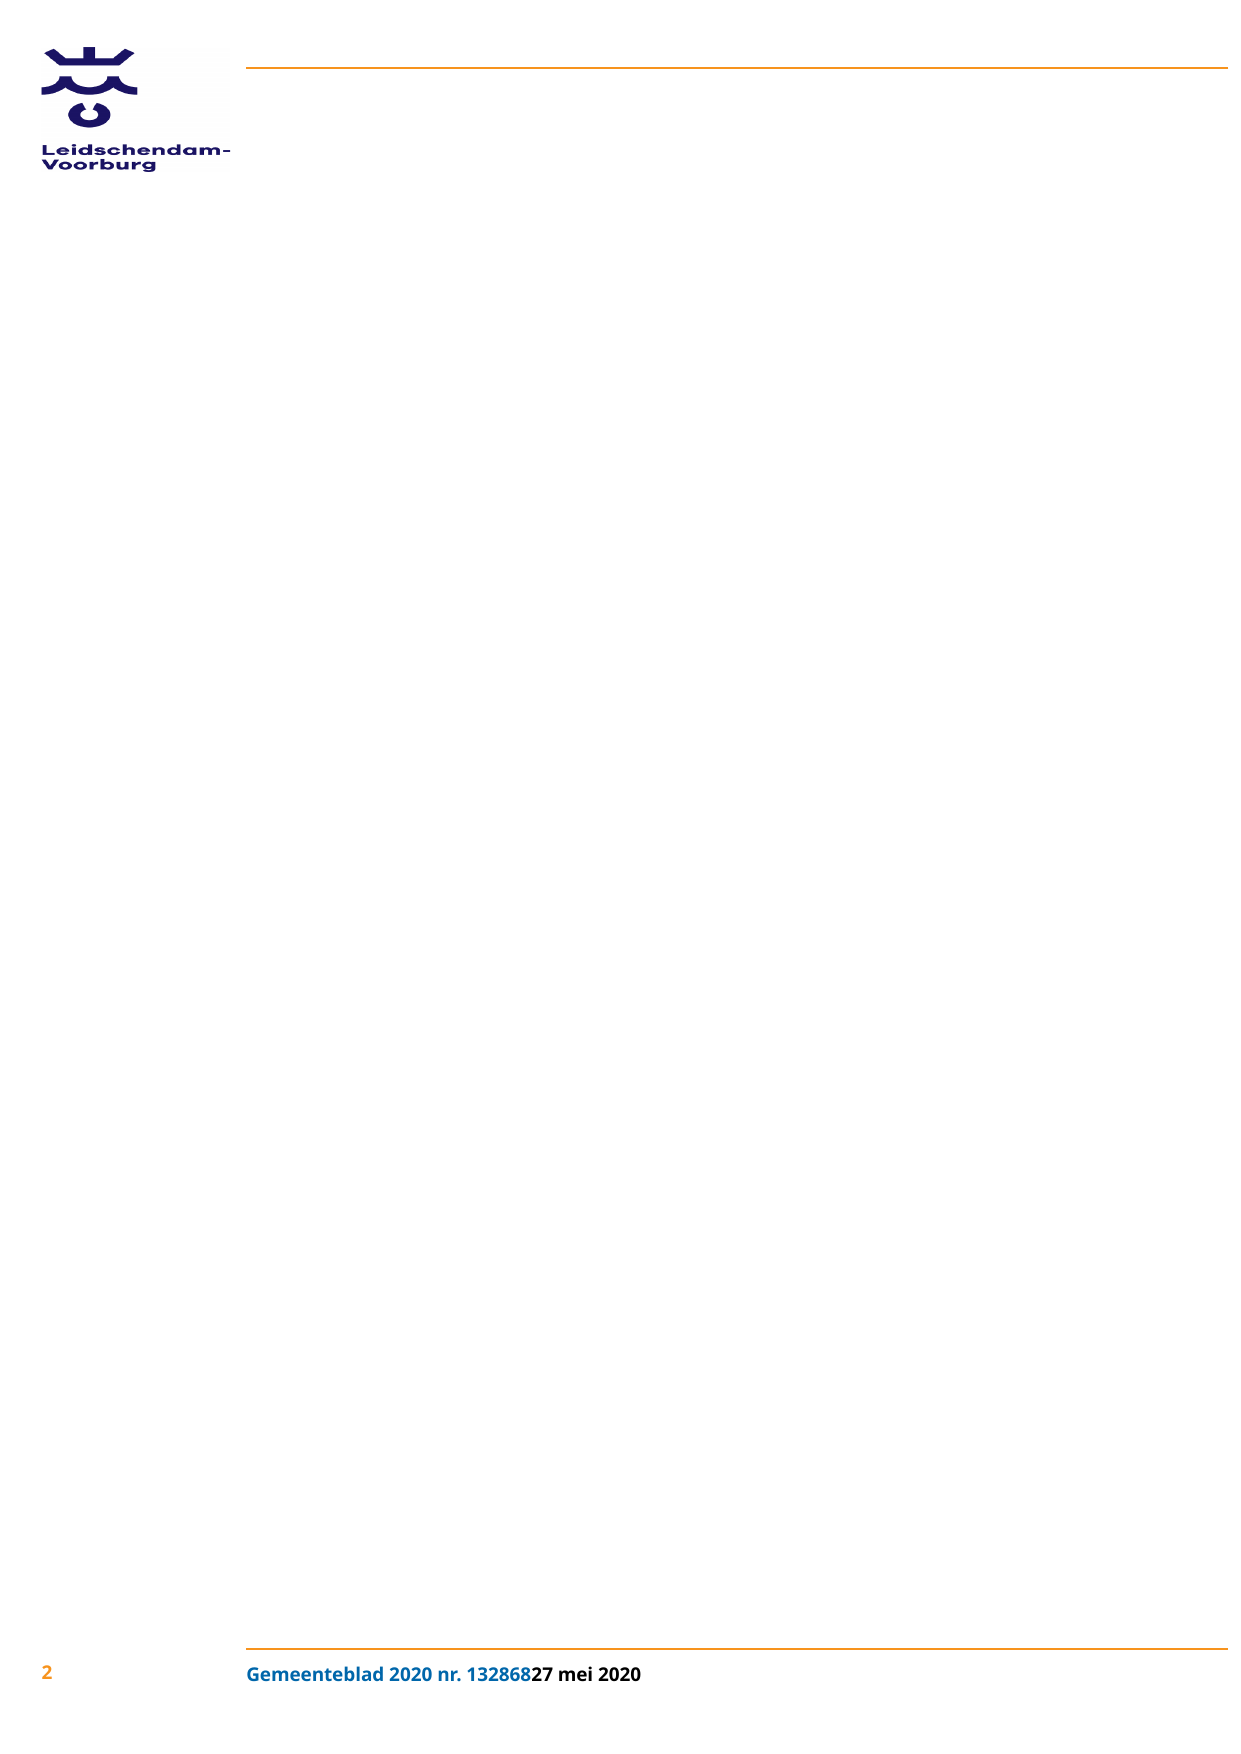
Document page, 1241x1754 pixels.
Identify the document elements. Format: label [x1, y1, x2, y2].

picture [41, 47, 231, 172]
